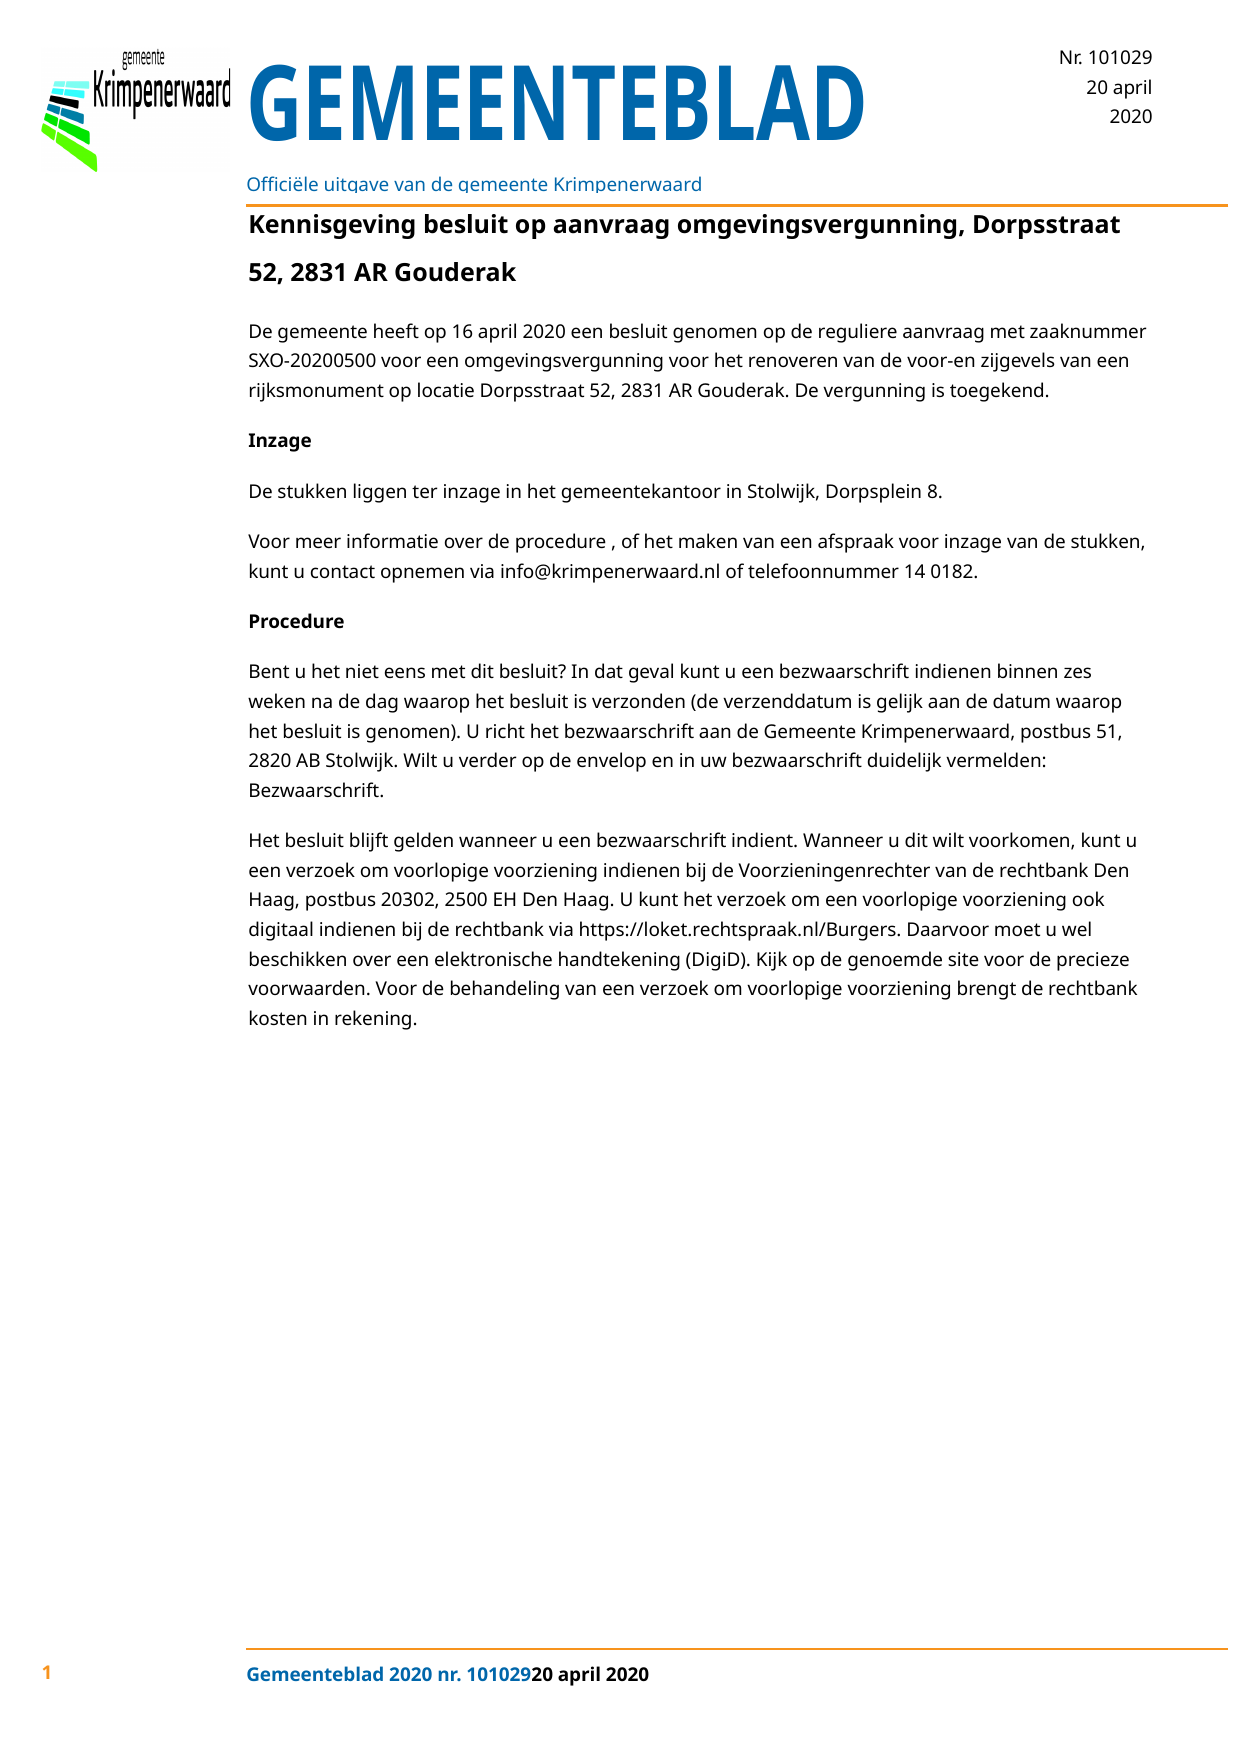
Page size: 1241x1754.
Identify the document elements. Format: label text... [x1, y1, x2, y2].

picture [41, 47, 231, 172]
text De gemeente heeft op 16 april 2020 een besluit genomen op de reguliere aanvraag met zaaknummer SXO-20200500 voor een omgevingsvergunning voor het renoveren van de voor-en zijgevels van een rijksmonument op locatie Dorpsstraat 52, 2831 AR Gouderak. De vergunning is toegekend. [248, 318, 1152, 403]
text Bent u het niet eens met dit besluit? In dat geval kunt u een bezwaarschrift indienen binnen zes weken na de dag waarop het besluit is verzonden (de verzenddatum is gelijk aan de datum waarop het besluit is genomen). U richt het bezwaarschrift aan de Gemeente Krimpenerwaard, postbus 51, 2820 AB Stolwijk. Wilt u verder op de envelop en in uw bezwaarschrift duidelijk vermelden: Bezwaarschrift. [248, 659, 1152, 803]
text Procedure [248, 608, 1152, 634]
text De stukken liggen ter inzage in het gemeentekantoor in Stolwijk, Dorpsplein 8. [248, 478, 1152, 504]
text Voor meer informatie over de procedure , of het maken van een afspraak voor inzage van de stukken, kunt u contact opnemen via info@krimpenerwaard.nl of telefoonnummer 14 0182. [248, 528, 1152, 584]
text Het besluit blijft gelden wanneer u een bezwaarschrift indient. Wanneer u dit wilt voorkomen, kunt u een verzoek om voorlopige voorziening indienen bij de Voorzieningenrechter van de rechtbank Den Haag, postbus 20302, 2500 EH Den Haag. U kunt het verzoek om een voorlopige voorziening ook digitaal indienen bij de rechtbank via https://loket.rechtspraak.nl/Burgers. Daarvoor moet u wel beschikken over een elektronische handtekening (DigiD). Kijk op de genoemde site voor de precieze voorwaarden. Voor de behandeling van een verzoek om voorlopige voorziening brengt de rechtbank kosten in rekening. [248, 827, 1152, 1031]
text Kennisgeving besluit op aanvraag omgevingsvergunning, Dorpsstraat 52, 2831 AR Gouderak [248, 207, 1152, 288]
text Inzage [248, 427, 1152, 453]
